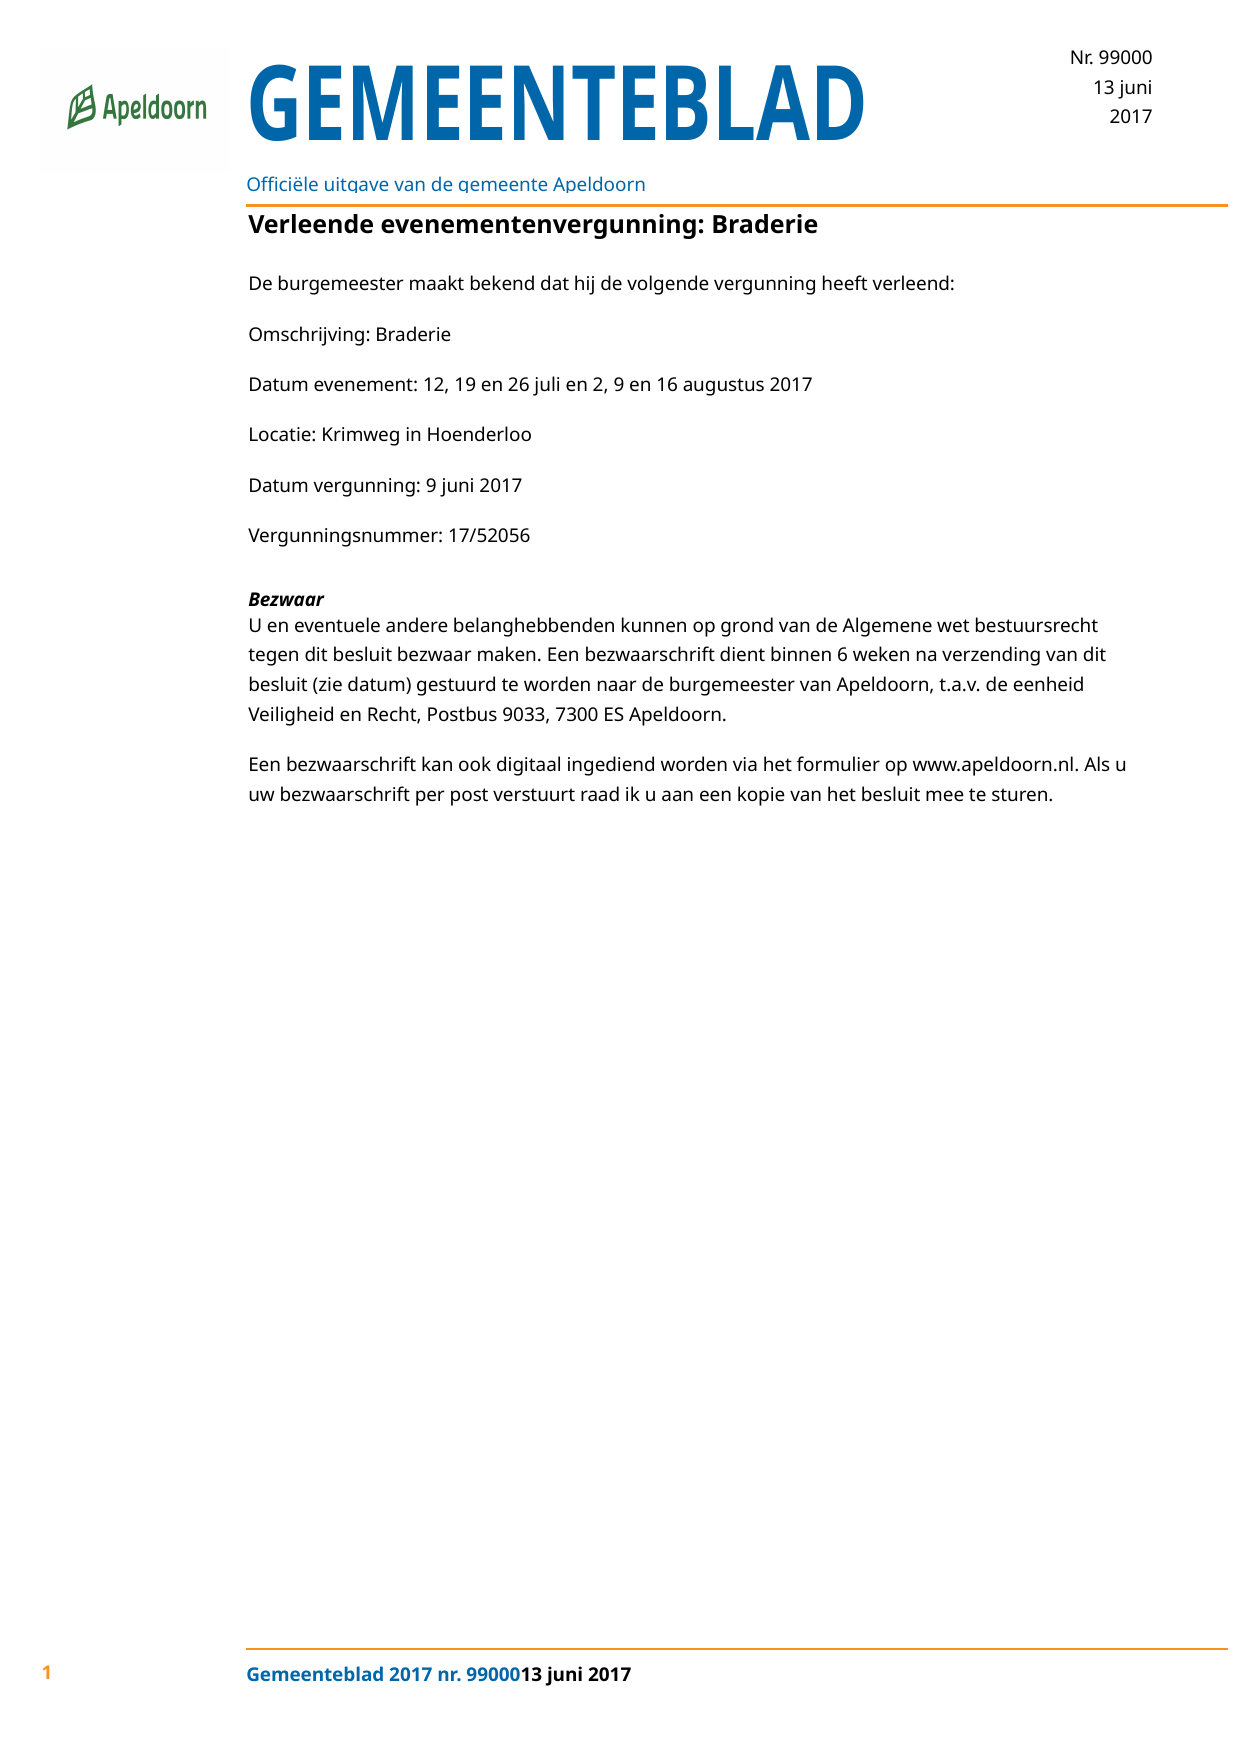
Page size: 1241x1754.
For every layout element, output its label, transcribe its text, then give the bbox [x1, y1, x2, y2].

text Verleende evenementenvergunning: Braderie [248, 207, 1152, 241]
text Omschrijving: Braderie [248, 321, 1152, 346]
text Vergunningsnummer: 17/52056 [248, 522, 1152, 548]
text Datum evenement: 12, 19 en 26 juli en 2, 9 en 16 augustus 2017 [248, 371, 1152, 397]
text Een bezwaarschrift kan ook digitaal ingediend worden via het formulier op www.apeldoorn.nl. Als u uw bezwaarschrift per post verstuurt raad ik u aan een kopie van het besluit mee te sturen. [248, 751, 1152, 807]
text Locatie: Krimweg in Hoenderloo [248, 422, 1152, 447]
picture [41, 47, 231, 172]
text U en eventuele andere belanghebbenden kunnen op grond van de Algemene wet bestuursrecht tegen dit besluit bezwaar maken. Een bezwaarschrift dient binnen 6 weken na verzending van dit besluit (zie datum) gestuurd te worden naar de burgemeester van Apeldoorn, t.a.v. de eenheid Veiligheid en Recht, Postbus 9033, 7300 ES Apeldoorn. [248, 612, 1152, 727]
text Bezwaar [248, 586, 1152, 612]
text Datum vergunning: 9 juni 2017 [248, 472, 1152, 498]
text De burgemeester maakt bekend dat hij de volgende vergunning heeft verleend: [248, 270, 1152, 296]
